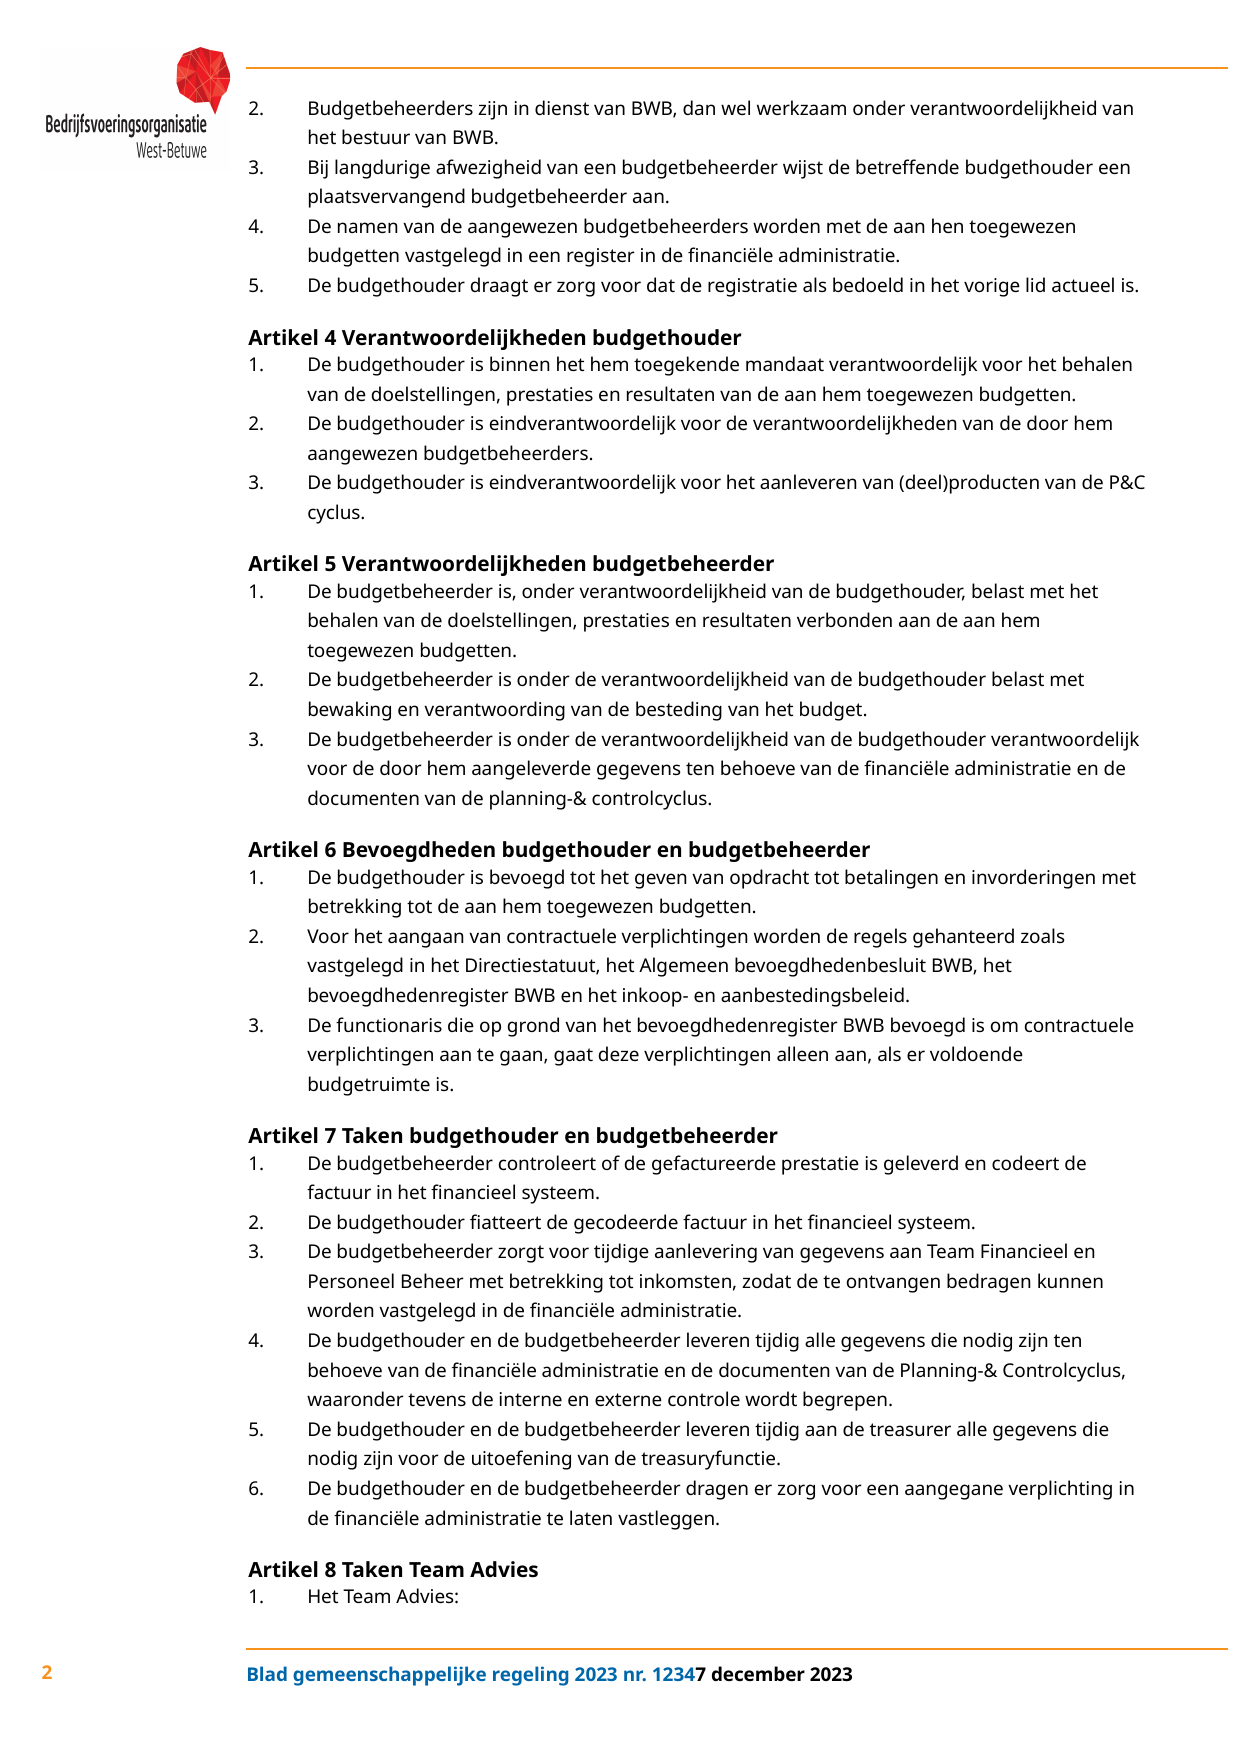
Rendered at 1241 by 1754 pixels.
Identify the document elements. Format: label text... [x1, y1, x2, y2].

list De budgethouder is binnen het hem toegekende mandaat verantwoordelijk voor het behalen van de doelstellingen, prestaties en resultaten van de aan hem toegewezen budgetten. [248, 351, 1152, 406]
list De budgetbeheerder is onder de verantwoordelijkheid van de budgethouder verantwoordelijk voor de door hem aangeleverde gegevens ten behoeve van de financiële administratie en de documenten van de planning-& controlcyclus. [248, 726, 1152, 811]
list De budgetbeheerder is onder de verantwoordelijkheid van de budgethouder belast met bewaking en verantwoording van de besteding van het budget. [248, 667, 1152, 722]
list Het Team Advies: [248, 1584, 1152, 1609]
list Bij langdurige afwezigheid van een budgetbeheerder wijst de betreffende budgethouder een plaatsvervangend budgetbeheerder aan. [248, 154, 1152, 209]
text Artikel 6 Bevoegdheden budgethouder en budgetbeheerder [248, 835, 1152, 864]
list Voor het aangaan van contractuele verplichtingen worden de regels gehanteerd zoals vastgelegd in het Directiestatuut, het Algemeen bevoegdhedenbesluit BWB, het bevoegdhedenregister BWB en het inkoop- en aanbestedingsbeleid. [248, 923, 1152, 1008]
list De budgethouder fiatteert de gecodeerde factuur in het financieel systeem. [248, 1209, 1152, 1235]
text Artikel 5 Verantwoordelijkheden budgetbeheerder [248, 549, 1152, 578]
list De namen van de aangewezen budgetbeheerders worden met de aan hen toegewezen budgetten vastgelegd in een register in de financiële administratie. [248, 213, 1152, 268]
text Artikel 4 Verantwoordelijkheden budgethouder [248, 323, 1152, 351]
picture [41, 47, 231, 172]
text Artikel 8 Taken Team Advies [248, 1555, 1152, 1584]
list De budgethouder is eindverantwoordelijk voor het aanleveren van (deel)producten van de P&C cyclus. [248, 469, 1152, 525]
list De budgethouder is eindverantwoordelijk voor de verantwoordelijkheden van de door hem aangewezen budgetbeheerders. [248, 410, 1152, 466]
list De budgethouder en de budgetbeheerder leveren tijdig alle gegevens die nodig zijn ten behoeve van de financiële administratie en de documenten van de Planning-& Controlcyclus, waaronder tevens de interne en externe controle wordt begrepen. [248, 1327, 1152, 1412]
list De budgethouder draagt er zorg voor dat de registratie als bedoeld in het vorige lid actueel is. [248, 272, 1152, 298]
list De budgetbeheerder is, onder verantwoordelijkheid van de budgethouder, belast met het behalen van de doelstellingen, prestaties en resultaten verbonden aan de aan hem toegewezen budgetten. [248, 578, 1152, 663]
list Budgetbeheerders zijn in dienst van BWB, dan wel werkzaam onder verantwoordelijkheid van het bestuur van BWB. [248, 95, 1152, 150]
list De budgethouder en de budgetbeheerder dragen er zorg voor een aangegane verplichting in de financiële administratie te laten vastleggen. [248, 1475, 1152, 1531]
list De budgethouder en de budgetbeheerder leveren tijdig aan de treasurer alle gegevens die nodig zijn voor de uitoefening van de treasuryfunctie. [248, 1416, 1152, 1471]
list De functionaris die op grond van het bevoegdhedenregister BWB bevoegd is om contractuele verplichtingen aan te gaan, gaat deze verplichtingen alleen aan, als er voldoende budgetruimte is. [248, 1012, 1152, 1097]
list De budgethouder is bevoegd tot het geven van opdracht tot betalingen en invorderingen met betrekking tot de aan hem toegewezen budgetten. [248, 864, 1152, 919]
text Artikel 7 Taken budgethouder en budgetbeheerder [248, 1121, 1152, 1150]
list De budgetbeheerder controleert of de gefactureerde prestatie is geleverd en codeert de factuur in het financieel systeem. [248, 1150, 1152, 1205]
list De budgetbeheerder zorgt voor tijdige aanlevering van gegevens aan Team Financieel en Personeel Beheer met betrekking tot inkomsten, zodat de te ontvangen bedragen kunnen worden vastgelegd in de financiële administratie. [248, 1238, 1152, 1323]
